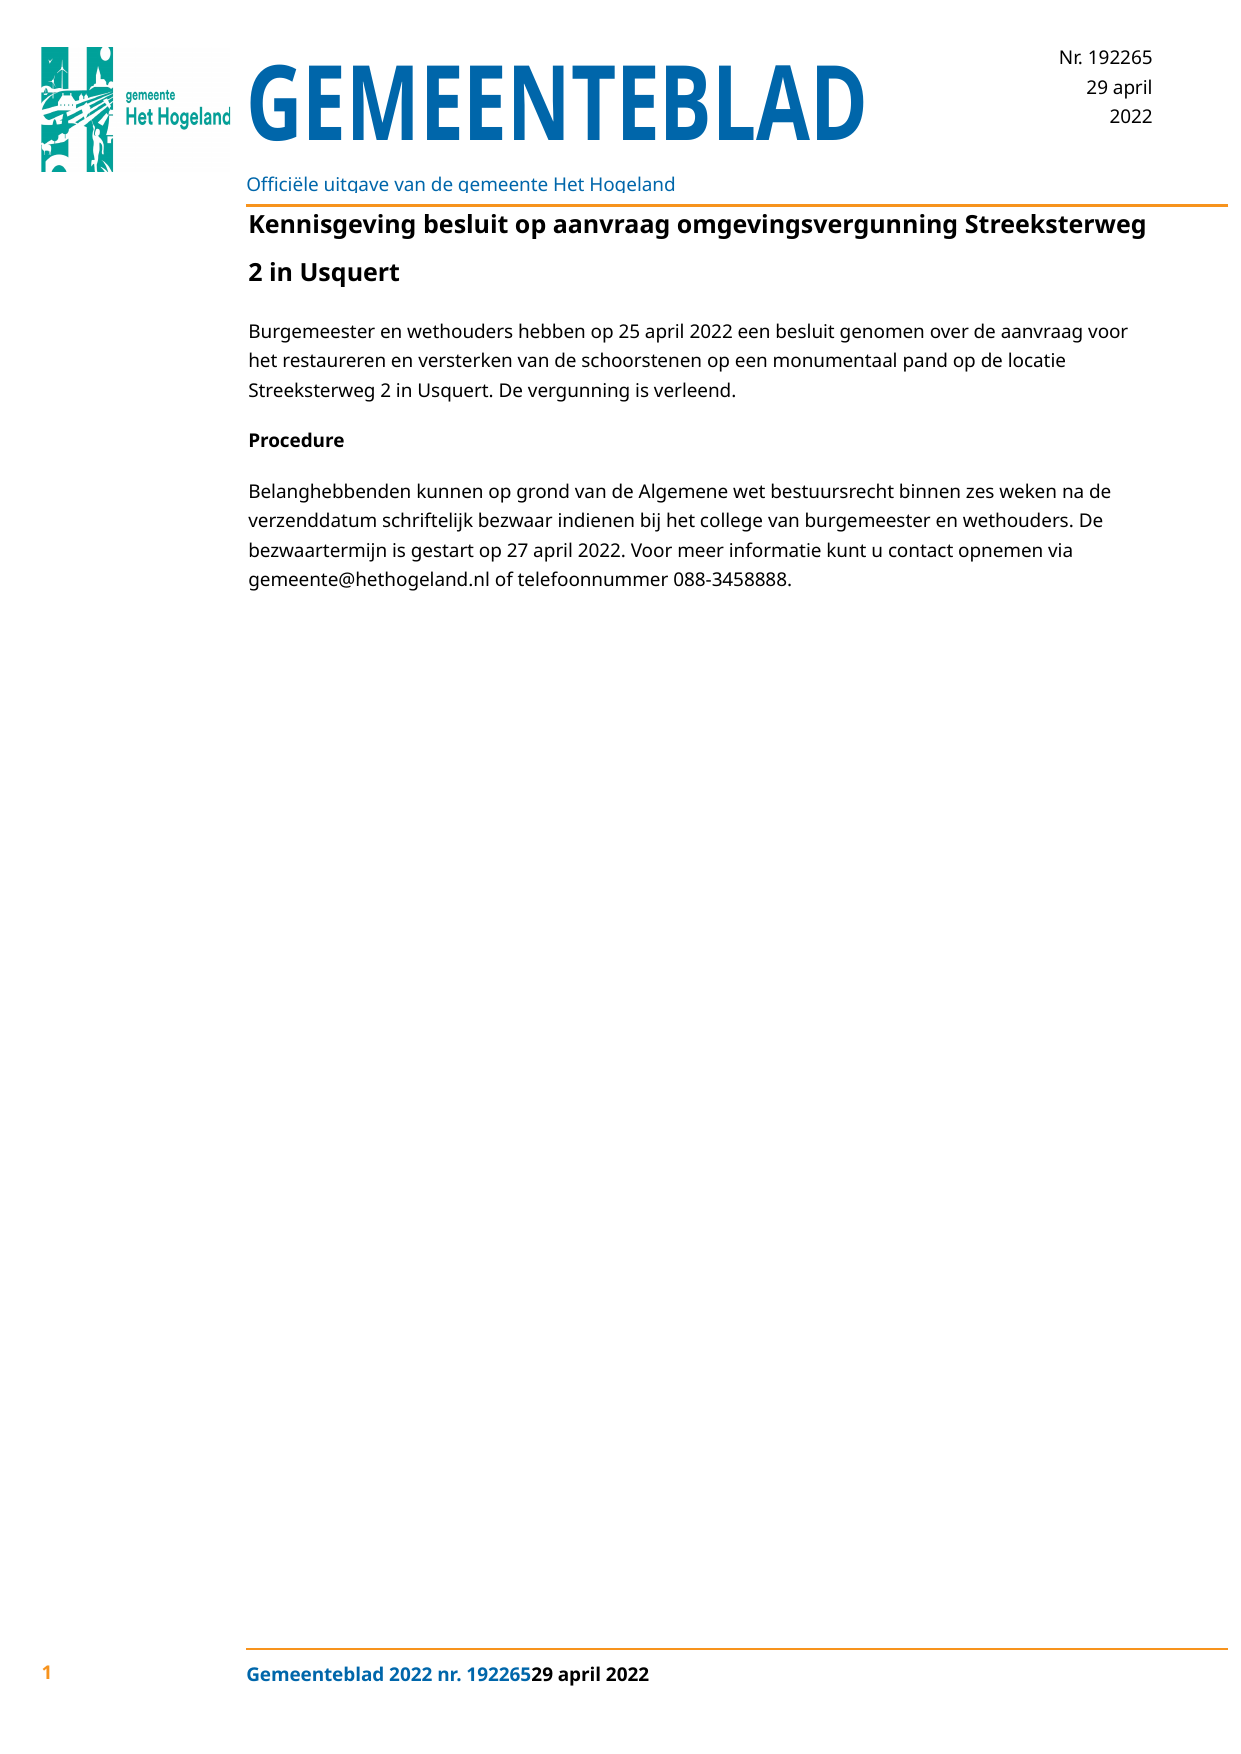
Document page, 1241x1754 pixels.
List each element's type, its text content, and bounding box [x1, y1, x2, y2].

text Kennisgeving besluit op aanvraag omgevingsvergunning Streeksterweg 2 in Usquert [248, 207, 1152, 288]
text Procedure [248, 427, 1152, 453]
picture [41, 47, 231, 172]
text Belanghebbenden kunnen op grond van de Algemene wet bestuursrecht binnen zes weken na de verzenddatum schriftelijk bezwaar indienen bij het college van burgemeester en wethouders. De bezwaartermijn is gestart op 27 april 2022. Voor meer informatie kunt u contact opnemen via gemeente@hethogeland.nl of telefoonnummer 088-3458888. [248, 478, 1152, 592]
text Burgemeester en wethouders hebben op 25 april 2022 een besluit genomen over de aanvraag voor het restaureren en versterken van de schoorstenen op een monumentaal pand op de locatie Streeksterweg 2 in Usquert. De vergunning is verleend. [248, 318, 1152, 403]
